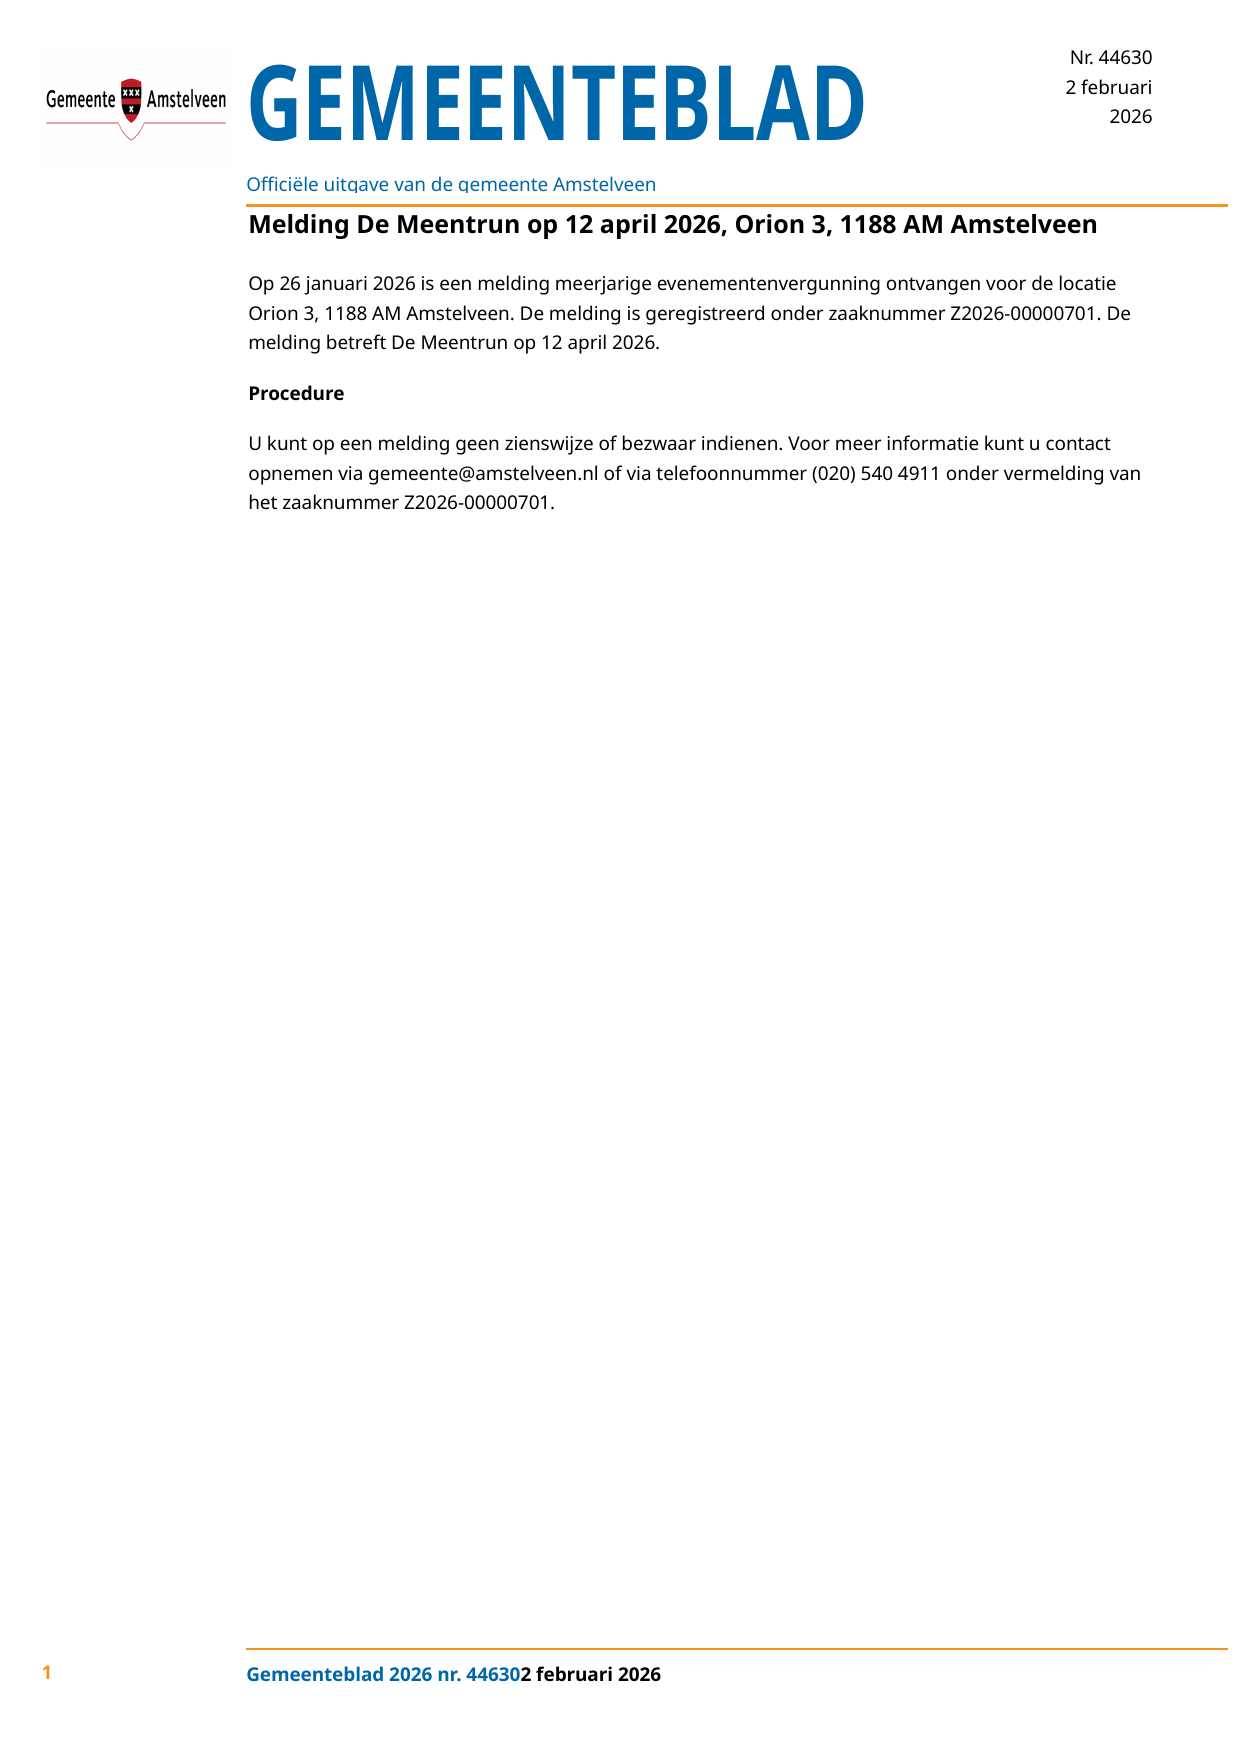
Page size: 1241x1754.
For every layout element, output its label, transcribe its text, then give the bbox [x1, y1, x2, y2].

text Melding De Meentrun op 12 april 2026, Orion 3, 1188 AM Amstelveen [248, 207, 1152, 241]
text Procedure [248, 380, 1152, 406]
text Op 26 januari 2026 is een melding meerjarige evenementenvergunning ontvangen voor de locatie Orion 3, 1188 AM Amstelveen. De melding is geregistreerd onder zaaknummer Z2026-00000701. De melding betreft De Meentrun op 12 april 2026. [248, 270, 1152, 355]
text U kunt op een melding geen zienswijze of bezwaar indienen. Voor meer informatie kunt u contact opnemen via gemeente@amstelveen.nl of via telefoonnummer (020) 540 4911 onder vermelding van het zaaknummer Z2026-00000701. [248, 430, 1152, 515]
picture [41, 47, 231, 172]
